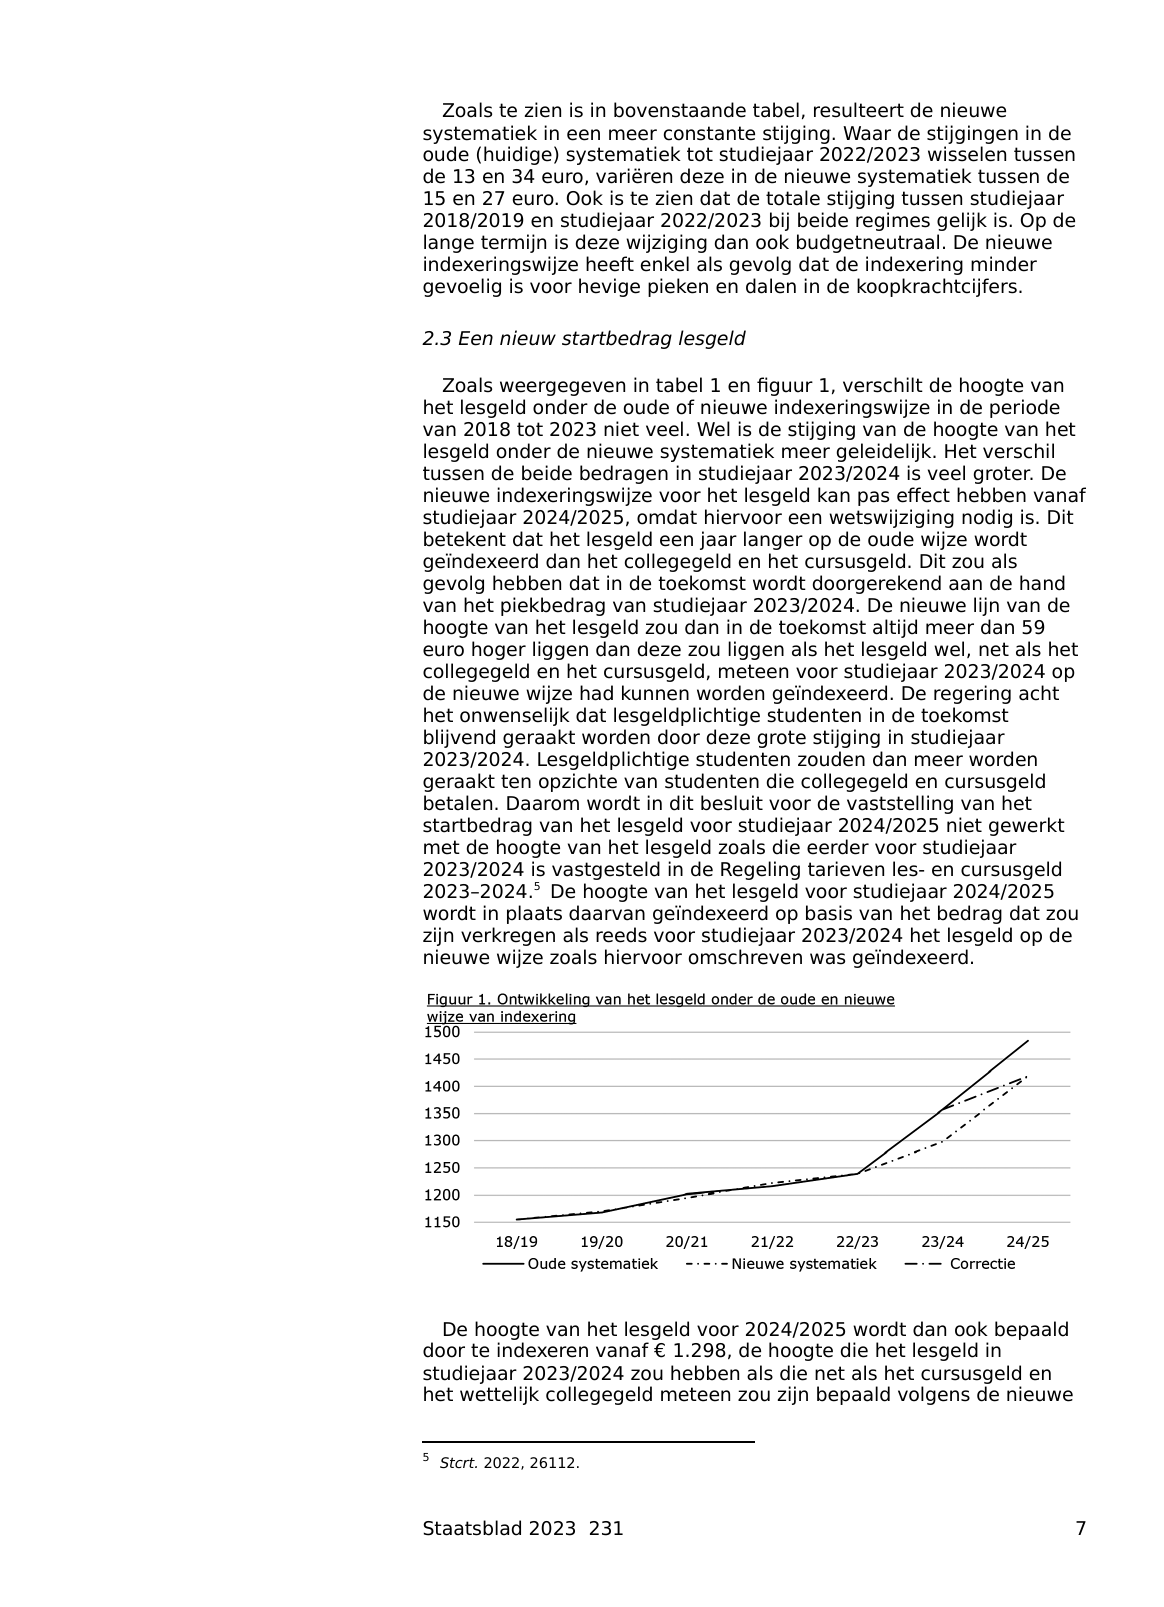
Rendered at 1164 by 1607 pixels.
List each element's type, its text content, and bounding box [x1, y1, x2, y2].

text Zoals te zien is in bovenstaande tabel, resulteert de nieuwe systematiek in een meer constante stijging. Waar de stijgingen in de oude (huidige) systematiek tot studiejaar 2022/2023 wisselen tussen de 13 en 34 euro, variëren deze in de nieuwe systematiek tussen de 15 en 27 euro. Ook is te zien dat de totale stijging tussen studiejaar 2018/2019 en studiejaar 2022/2023 bij beide regimes gelijk is. Op de lange termijn is deze wijziging dan ook budgetneutraal. De nieuwe indexeringswijze heeft enkel als gevolg dat de indexering minder gevoelig is voor hevige pieken en dalen in de koopkrachtcijfers. [422, 100, 1087, 298]
text Zoals weergegeven in tabel 1 en figuur 1, verschilt de hoogte van het lesgeld onder de oude of nieuwe indexeringswijze in de periode van 2018 tot 2023 niet veel. Wel is de stijging van de hoogte van het lesgeld onder de nieuwe systematiek meer geleidelijk. Het verschil tussen de beide bedragen in studiejaar 2023/2024 is veel groter. De nieuwe indexeringswijze voor het lesgeld kan pas effect hebben vanaf studiejaar 2024/2025, omdat hiervoor een wetswijziging nodig is. Dit betekent dat het lesgeld een jaar langer op de oude wijze wordt geïndexeerd dan het collegegeld en het cursusgeld. Dit zou als gevolg hebben dat in de toekomst wordt doorgerekend aan de hand van het piekbedrag van studiejaar 2023/2024. De nieuwe lijn van de hoogte van het lesgeld zou dan in de toekomst altijd meer dan 59 euro hoger liggen dan deze zou liggen als het lesgeld wel, net als het collegegeld en het cursusgeld, meteen voor studiejaar 2023/2024 op de nieuwe wijze had kunnen worden geïndexeerd. De regering acht het onwenselijk dat lesgeldplichtige studenten in de toekomst blijvend geraakt worden door deze grote stijging in studiejaar 2023/2024. Lesgeldplichtige studenten zouden dan meer worden geraakt ten opzichte van studenten die collegegeld en cursusgeld betalen. Daarom wordt in dit besluit voor de vaststelling van het startbedrag van het lesgeld voor studiejaar 2024/2025 niet gewerkt met de hoogte van het lesgeld zoals die eerder voor studiejaar 2023/2024 is vastgesteld in de Regeling tarieven les- en cursusgeld 2023–2024. De hoogte van het lesgeld voor studiejaar 2024/2025 wordt in plaats daarvan geïndexeerd op basis van het bedrag dat zou zijn verkregen als reeds voor studiejaar 2023/2024 het lesgeld op de nieuwe wijze zoals hiervoor omschreven was geïndexeerd. [422, 375, 1087, 969]
text Stcrt. 2022, 26112. [422, 1451, 1087, 1473]
text De hoogte van het lesgeld voor 2024/2025 wordt dan ook bepaald door te indexeren vanaf € 1.298, de hoogte die het lesgeld in studiejaar 2023/2024 zou hebben als die net als het cursusgeld en het wettelijk collegegeld meteen zou zijn bepaald volgens de nieuwe [422, 1318, 1087, 1406]
subtitle 2.3 Een nieuw startbedrag lesgeld [422, 328, 1087, 350]
picture [422, 990, 1072, 1275]
